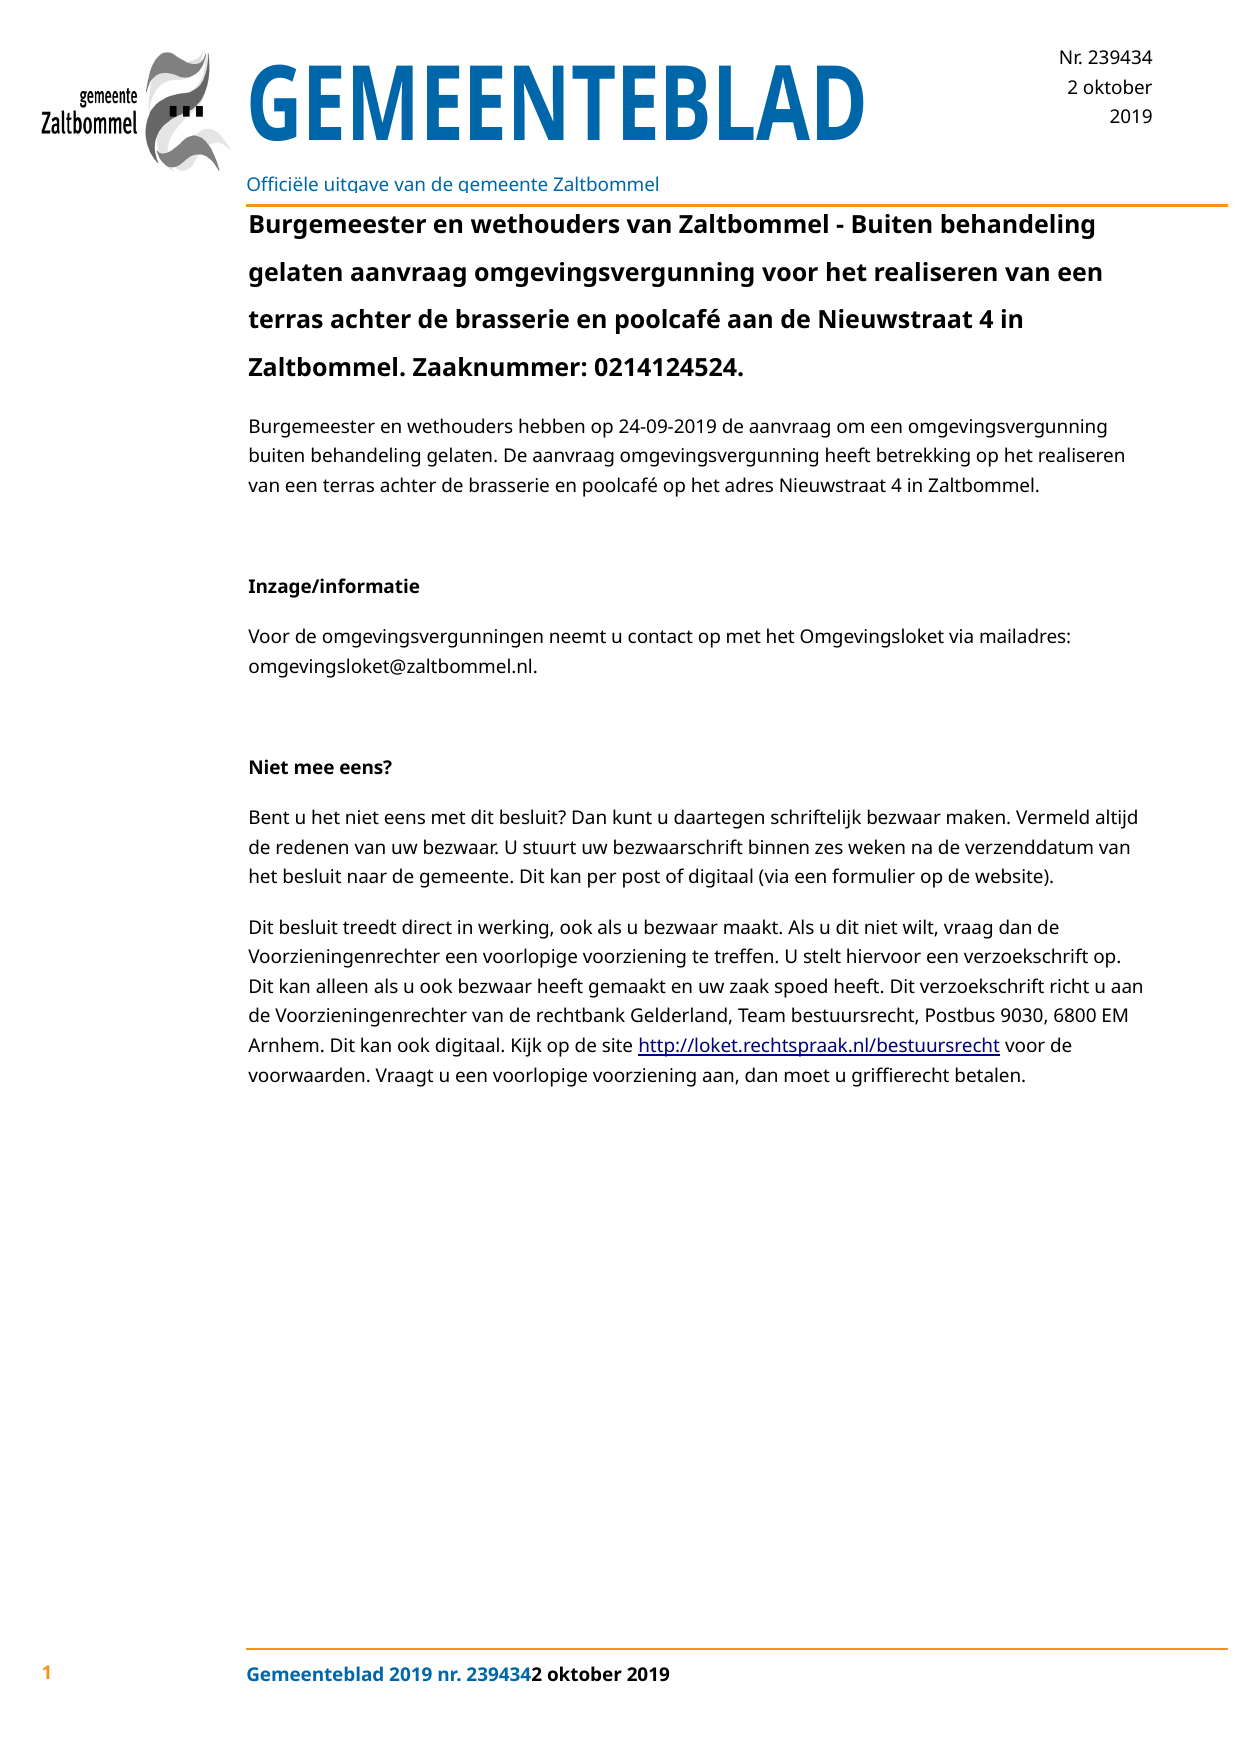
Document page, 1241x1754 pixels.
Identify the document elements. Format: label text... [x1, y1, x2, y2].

text Voor de omgevingsvergunningen neemt u contact op met het Omgevingsloket via mailadres: omgevingsloket@zaltbommel.nl. [248, 623, 1152, 679]
text Inzage/informatie [248, 573, 1152, 599]
text Dit besluit treedt direct in werking, ook als u bezwaar maakt. Als u dit niet wilt, vraag dan de Voorzieningenrechter een voorlopige voorziening te treffen. U stelt hiervoor een verzoekschrift op. Dit kan alleen als u ook bezwaar heeft gemaakt en uw zaak spoed heeft. Dit verzoekschrift richt u aan de Voorzieningenrechter van de rechtbank Gelderland, Team bestuursrecht, Postbus 9030, 6800 EM Arnhem. Dit kan ook digitaal. Kijk op de site http://loket.rechtspraak.nl/bestuursrecht voor de voorwaarden. Vraagt u een voorlopige voorziening aan, dan moet u griffierecht betalen. [248, 914, 1152, 1088]
text Bent u het niet eens met dit besluit? Dan kunt u daartegen schriftelijk bezwaar maken. Vermeld altijd de redenen van uw bezwaar. U stuurt uw bezwaarschrift binnen zes weken na de verzenddatum van het besluit naar de gemeente. Dit kan per post of digitaal (via een formulier op de website). [248, 804, 1152, 889]
text Burgemeester en wethouders van Zaltbommel - Buiten behandeling gelaten aanvraag omgevingsvergunning voor het realiseren van een terras achter de brasserie en poolcafé aan de Nieuwstraat 4 in Zaltbommel. Zaaknummer: 0214124524. [248, 207, 1152, 384]
text Burgemeester en wethouders hebben op 24-09-2019 de aanvraag om een omgevingsvergunning buiten behandeling gelaten. De aanvraag omgevingsvergunning heeft betrekking op het realiseren van een terras achter de brasserie en poolcafé op het adres Nieuwstraat 4 in Zaltbommel. [248, 413, 1152, 498]
picture [41, 47, 231, 172]
text Niet mee eens? [248, 754, 1152, 780]
